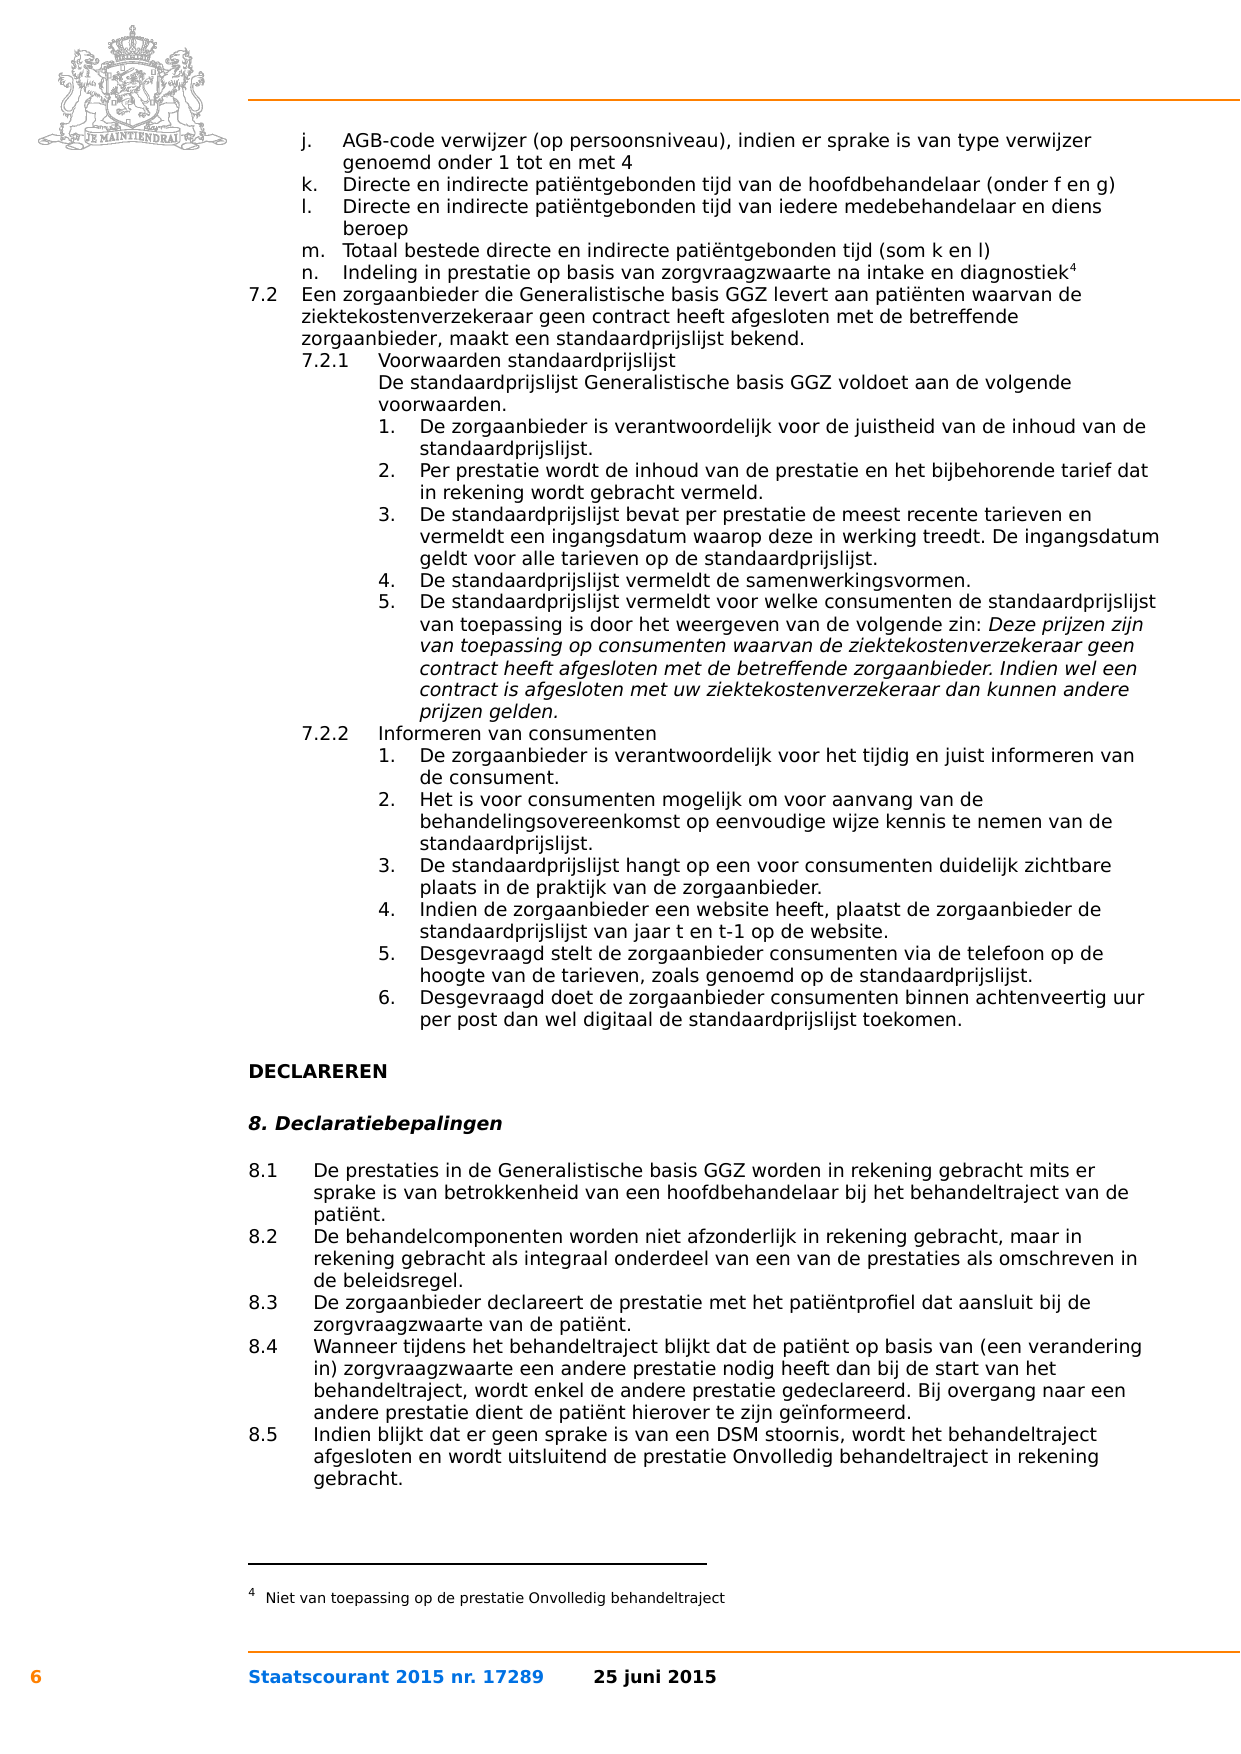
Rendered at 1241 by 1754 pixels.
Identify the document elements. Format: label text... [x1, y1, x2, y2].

subtitle DECLAREREN [248, 1061, 1163, 1083]
text 8.2 De behandelcomponenten worden niet afzonderlijk in rekening gebracht, maar in rekening gebracht als integraal onderdeel van een van de prestaties als omschreven in de beleidsregel. [248, 1226, 1163, 1292]
text k. Directe en indirecte patiëntgebonden tijd van de hoofdbehandelaar (onder f en g) [301, 174, 1163, 196]
text n. Indeling in prestatie op basis van zorgvraagzwaarte na intake en diagnostiek [301, 262, 1163, 284]
subtitle 8. Declaratiebepalingen [248, 1113, 1163, 1135]
text 3. De standaardprijslijst bevat per prestatie de meest recente tarieven en vermeldt een ingangsdatum waarop deze in werking treedt. De ingangsdatum geldt voor alle tarieven op de standaardprijslijst. [378, 503, 1163, 569]
text 8.4 Wanneer tijdens het behandeltraject blijkt dat de patiënt op basis van (een verandering in) zorgvraagzwaarte een andere prestatie nodig heeft dan bij de start van het behandeltraject, wordt enkel de andere prestatie gedeclareerd. Bij overgang naar een andere prestatie dient de patiënt hierover te zijn geïnformeerd. [248, 1336, 1163, 1424]
text l. Directe en indirecte patiëntgebonden tijd van iedere medebehandelaar en diens beroep [301, 196, 1163, 240]
text 1. De zorgaanbieder is verantwoordelijk voor het tijdig en juist informeren van de consument. [378, 745, 1163, 789]
text 2. Per prestatie wordt de inhoud van de prestatie en het bijbehorende tarief dat in rekening wordt gebracht vermeld. [378, 459, 1163, 503]
text m. Totaal bestede directe en indirecte patiëntgebonden tijd (som k en l) [301, 240, 1163, 262]
text 4. Indien de zorgaanbieder een website heeft, plaatst de zorgaanbieder de standaardprijslijst van jaar t en t-1 op de website. [378, 899, 1163, 943]
text De standaardprijslijst Generalistische basis GGZ voldoet aan de volgende voorwaarden. [378, 372, 1163, 416]
text 7.2.2 Informeren van consumenten [301, 723, 1163, 745]
text 4. De standaardprijslijst vermeldt de samenwerkingsvormen. [378, 569, 1163, 591]
text j. AGB-code verwijzer (op persoonsniveau), indien er sprake is van type verwijzer genoemd onder 1 tot en met 4 [301, 130, 1163, 174]
picture [38, 25, 227, 150]
text Niet van toepassing op de prestatie Onvolledig behandeltraject [248, 1586, 1163, 1608]
text 8.5 Indien blijkt dat er geen sprake is van een DSM stoornis, wordt het behandeltraject afgesloten en wordt uitsluitend de prestatie Onvolledig behandeltraject in rekening gebracht. [248, 1424, 1163, 1490]
text 6. Desgevraagd doet de zorgaanbieder consumenten binnen achtenveertig uur per post dan wel digitaal de standaardprijslijst toekomen. [378, 987, 1163, 1031]
text 1. De zorgaanbieder is verantwoordelijk voor de juistheid van de inhoud van de standaardprijslijst. [378, 416, 1163, 459]
text 2. Het is voor consumenten mogelijk om voor aanvang van de behandelingsovereenkomst op eenvoudige wijze kennis te nemen van de standaardprijslijst. [378, 789, 1163, 855]
text 7.2 Een zorgaanbieder die Generalistische basis GGZ levert aan patiënten waarvan de ziektekostenverzekeraar geen contract heeft afgesloten met de betreffende zorgaanbieder, maakt een standaardprijslijst bekend. [248, 284, 1163, 350]
text 7.2.1 Voorwaarden standaardprijslijst [301, 350, 1163, 372]
text 8.3 De zorgaanbieder declareert de prestatie met het patiëntprofiel dat aansluit bij de zorgvraagzwaarte van de patiënt. [248, 1292, 1163, 1336]
text 8.1 De prestaties in de Generalistische basis GGZ worden in rekening gebracht mits er sprake is van betrokkenheid van een hoofdbehandelaar bij het behandeltraject van de patiënt. [248, 1160, 1163, 1226]
text 5. Desgevraagd stelt de zorgaanbieder consumenten via de telefoon op de hoogte van de tarieven, zoals genoemd op de standaardprijslijst. [378, 943, 1163, 987]
text 5. De standaardprijslijst vermeldt voor welke consumenten de standaardprijslijst van toepassing is door het weergeven van de volgende zin: Deze prijzen zijn van toepassing op consumenten waarvan de ziektekostenverzekeraar geen contract heeft afgesloten met de betreffende zorgaanbieder. Indien wel een contract is afgesloten met uw ziektekostenverzekeraar dan kunnen andere prijzen gelden. [378, 591, 1163, 723]
text 3. De standaardprijslijst hangt op een voor consumenten duidelijk zichtbare plaats in de praktijk van de zorgaanbieder. [378, 855, 1163, 899]
